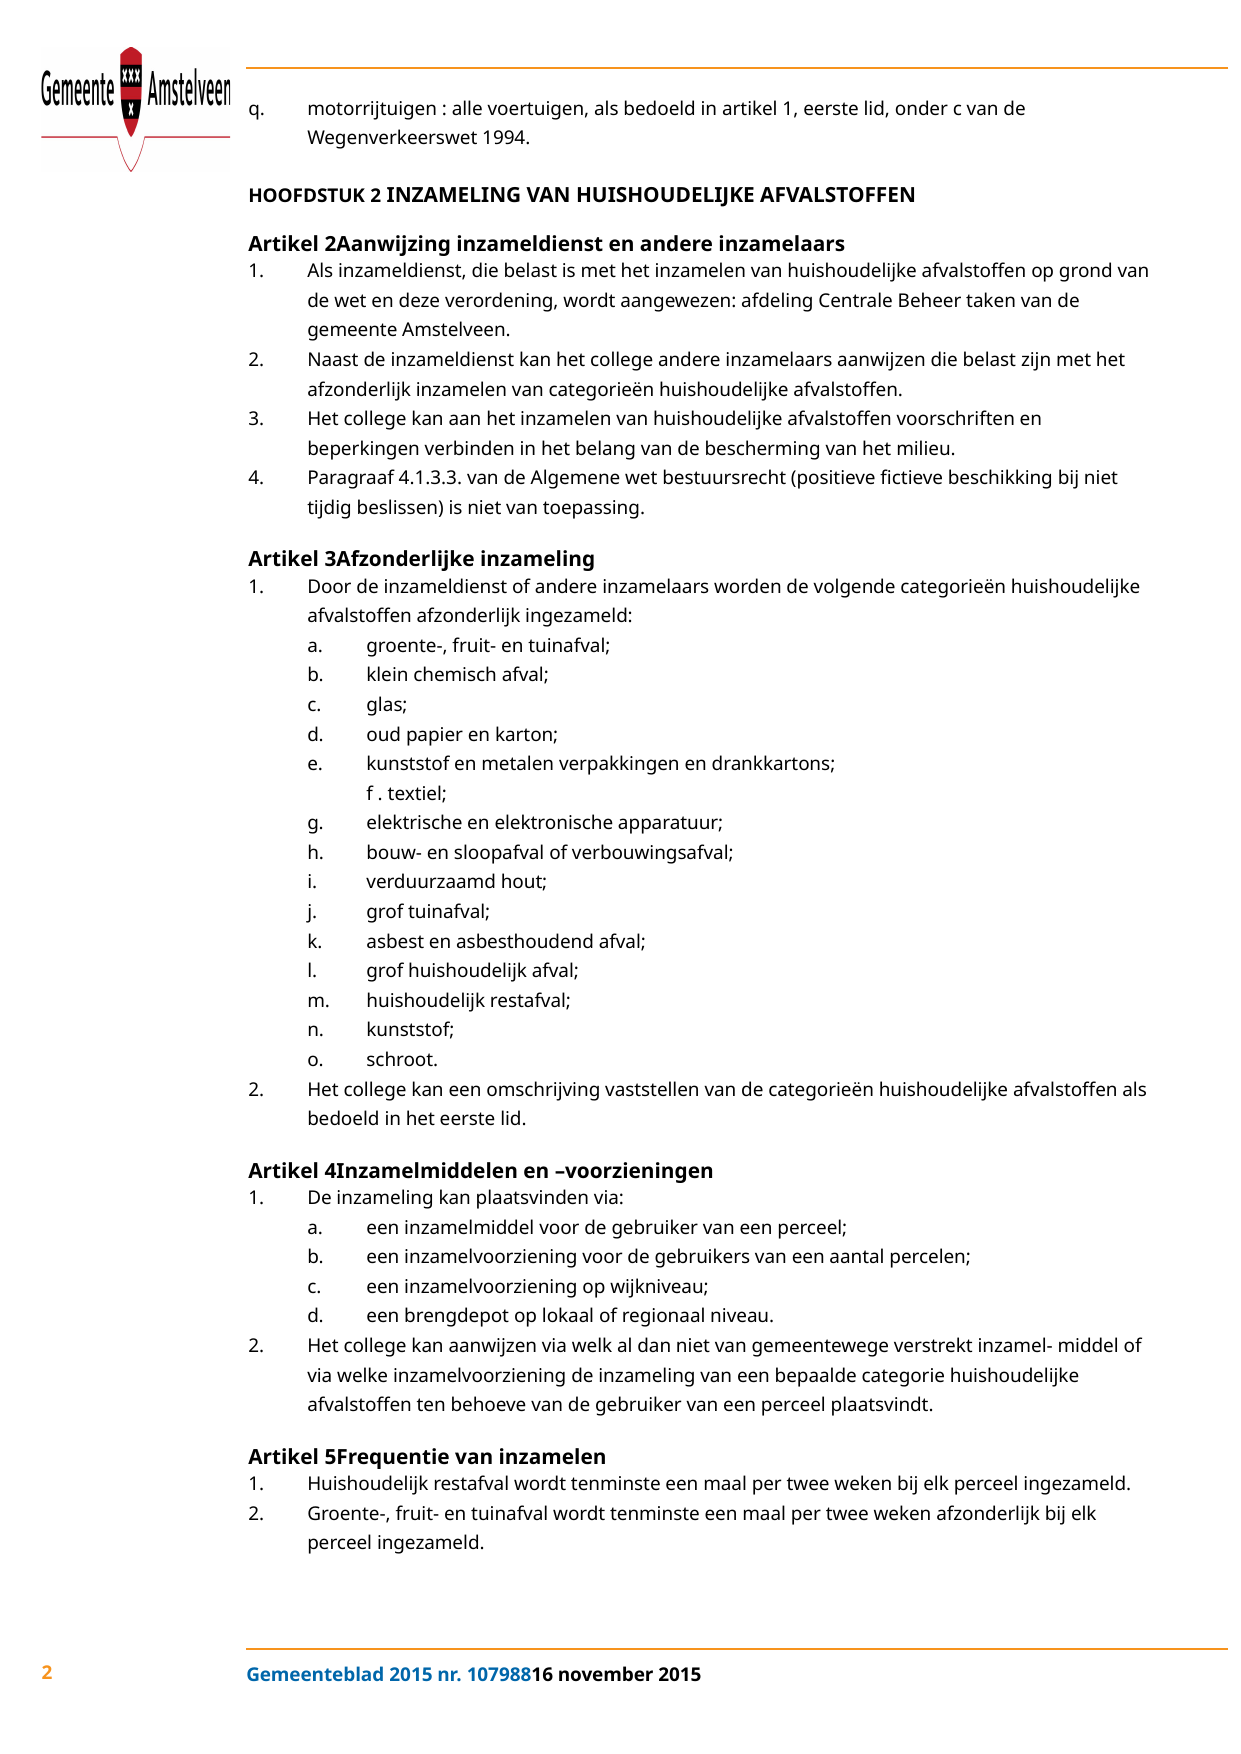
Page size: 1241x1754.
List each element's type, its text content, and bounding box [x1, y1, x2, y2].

list Huishoudelijk restafval wordt tenminste een maal per twee weken bij elk perceel ingezameld. [248, 1470, 1152, 1496]
list schroot. [307, 1046, 1152, 1072]
list De inzameling kan plaatsvinden via: [248, 1184, 1152, 1210]
list Naast de inzameldienst kan het college andere inzamelaars aanwijzen die belast zijn met het afzonderlijk inzamelen van categorieën huishoudelijke afvalstoffen. [248, 346, 1152, 401]
list grof tuinafval; [307, 898, 1152, 924]
list asbest en asbesthoudend afval; [307, 928, 1152, 954]
list een inzamelvoorziening voor de gebruikers van een aantal percelen; [307, 1243, 1152, 1269]
list een inzamelvoorziening op wijkniveau; [307, 1273, 1152, 1299]
list klein chemisch afval; [307, 662, 1152, 687]
text Artikel 5Frequentie van inzamelen [248, 1442, 1152, 1470]
text Artikel 2Aanwijzing inzameldienst en andere inzamelaars [248, 229, 1152, 257]
list Door de inzameldienst of andere inzamelaars worden de volgende categorieën huishoudelijke afvalstoffen afzonderlijk ingezameld: [248, 573, 1152, 628]
text Artikel 4Inzamelmiddelen en –voorzieningen [248, 1156, 1152, 1184]
list bouw- en sloopafval of verbouwingsafval; [307, 839, 1152, 865]
list f . textiel; [307, 780, 1152, 806]
list Groente-, fruit- en tuinafval wordt tenminste een maal per twee weken afzonderlijk bij elk perceel ingezameld. [248, 1500, 1152, 1555]
text Artikel 3Afzonderlijke inzameling [248, 544, 1152, 573]
text HOOFDSTUK 2 INZAMELING VAN HUISHOUDELIJKE AFVALSTOFFEN [248, 180, 1152, 208]
list elektrische en elektronische apparatuur; [307, 809, 1152, 835]
picture [41, 47, 231, 172]
list huishoudelijk restafval; [307, 987, 1152, 1013]
list Het college kan een omschrijving vaststellen van de categorieën huishoudelijke afvalstoffen als bedoeld in het eerste lid. [248, 1076, 1152, 1131]
list groente-, fruit- en tuinafval; [307, 632, 1152, 658]
list kunststof; [307, 1017, 1152, 1042]
list verduurzaamd hout; [307, 869, 1152, 894]
list motorrijtuigen : alle voertuigen, als bedoeld in artikel 1, eerste lid, onder c van de Wegenverkeerswet 1994. [248, 95, 1152, 150]
list grof huishoudelijk afval; [307, 957, 1152, 983]
list een brengdepot op lokaal of regionaal niveau. [307, 1303, 1152, 1328]
list Het college kan aanwijzen via welk al dan niet van gemeentewege verstrekt inzamel- middel of via welke inzamelvoorziening de inzameling van een bepaalde categorie huishoudelijke afvalstoffen ten behoeve van de gebruiker van een perceel plaatsvindt. [248, 1332, 1152, 1417]
list Het college kan aan het inzamelen van huishoudelijke afvalstoffen voorschriften en beperkingen verbinden in het belang van de bescherming van het milieu. [248, 405, 1152, 461]
list Als inzameldienst, die belast is met het inzamelen van huishoudelijke afvalstoffen op grond van de wet en deze verordening, wordt aangewezen: afdeling Centrale Beheer taken van de gemeente Amstelveen. [248, 257, 1152, 342]
list Paragraaf 4.1.3.3. van de Algemene wet bestuursrecht (positieve fictieve beschikking bij niet tijdig beslissen) is niet van toepassing. [248, 464, 1152, 520]
list een inzamelmiddel voor de gebruiker van een perceel; [307, 1214, 1152, 1239]
list kunststof en metalen verpakkingen en drankkartons; [307, 750, 1152, 776]
list oud papier en karton; [307, 721, 1152, 747]
list glas; [307, 691, 1152, 717]
